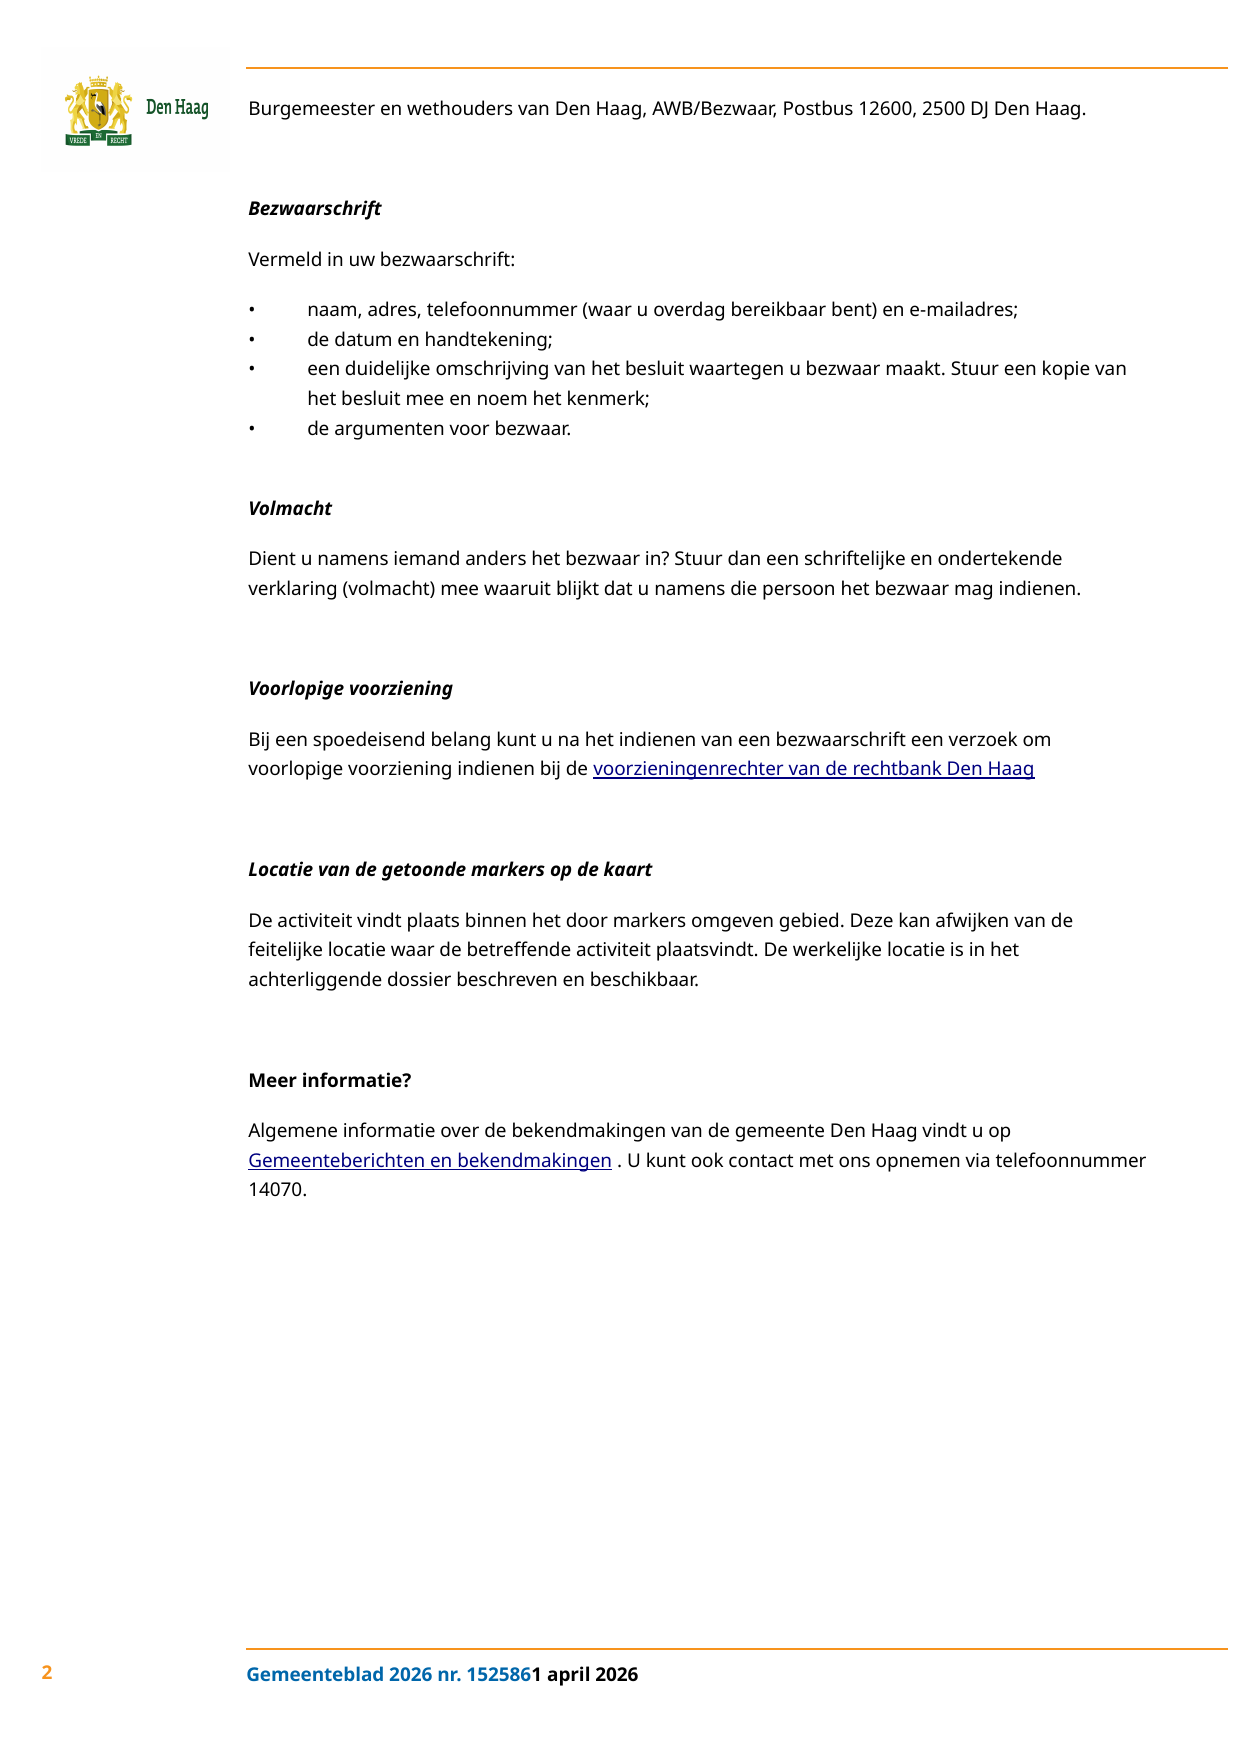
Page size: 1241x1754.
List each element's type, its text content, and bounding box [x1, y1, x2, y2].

picture [41, 47, 231, 172]
list naam, adres, telefoonnummer (waar u overdag bereikbaar bent) en e-mailadres; [248, 296, 1152, 322]
text Meer informatie? [248, 1067, 1152, 1093]
list de datum en handtekening; [248, 326, 1152, 352]
text Dient u namens iemand anders het bezwaar in? Stuur dan een schriftelijke en ondertekende verklaring (volmacht) mee waaruit blijkt dat u namens die persoon het bezwaar mag indienen. [248, 545, 1152, 601]
text Volmacht [248, 495, 1152, 521]
text Algemene informatie over de bekendmakingen van de gemeente Den Haag vindt u op Gemeenteberichten en bekendmakingen . U kunt ook contact met ons opnemen via telefoonnummer 14070. [248, 1117, 1152, 1202]
text Bij een spoedeisend belang kunt u na het indienen van een bezwaarschrift een verzoek om voorlopige voorziening indienen bij de voorzieningenrechter van de rechtbank Den Haag [248, 726, 1152, 781]
text Locatie van de getoonde markers op de kaart [248, 856, 1152, 882]
text De activiteit vindt plaats binnen het door markers omgeven gebied. Deze kan afwijken van de feitelijke locatie waar de betreffende activiteit plaatsvindt. De werkelijke locatie is in het achterliggende dossier beschreven en beschikbaar. [248, 907, 1152, 992]
text Voorlopige voorziening [248, 676, 1152, 701]
text Bezwaarschrift [248, 196, 1152, 221]
list de argumenten voor bezwaar. [248, 415, 1152, 441]
text Burgemeester en wethouders van Den Haag, AWB/Bezwaar, Postbus 12600, 2500 DJ Den Haag. [248, 95, 1152, 121]
list een duidelijke omschrijving van het besluit waartegen u bezwaar maakt. Stuur een kopie van het besluit mee en noem het kenmerk; [248, 356, 1152, 411]
text Vermeld in uw bezwaarschrift: [248, 246, 1152, 272]
